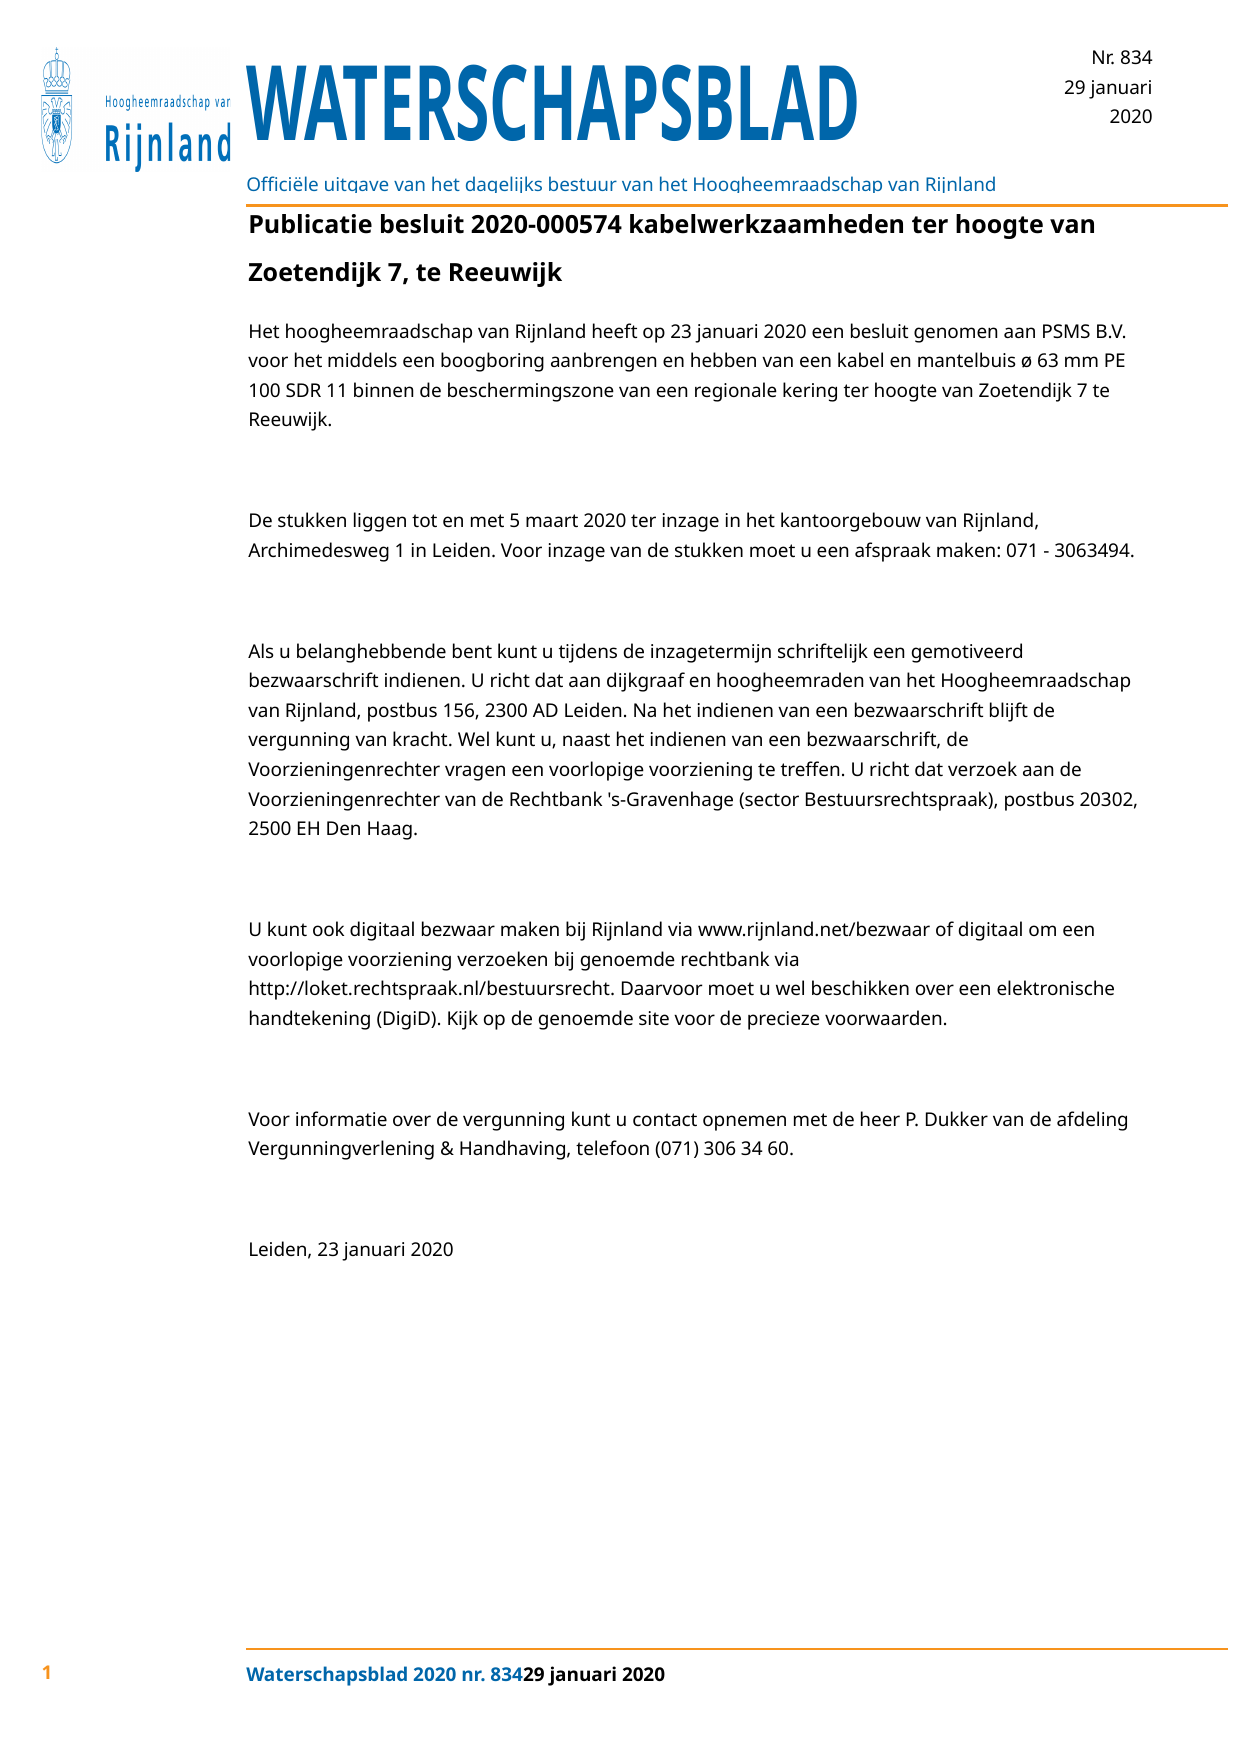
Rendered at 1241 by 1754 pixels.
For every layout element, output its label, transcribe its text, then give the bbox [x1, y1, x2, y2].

text U kunt ook digitaal bezwaar maken bij Rijnland via www.rijnland.net/bezwaar of digitaal om een voorlopige voorziening verzoeken bij genoemde rechtbank via http://loket.rechtspraak.nl/bestuursrecht. Daarvoor moet u wel beschikken over een elektronische handtekening (DigiD). Kijk op de genoemde site voor de precieze voorwaarden. [248, 916, 1152, 1031]
picture [41, 47, 231, 172]
text Leiden, 23 januari 2020 [248, 1236, 1152, 1262]
text Als u belanghebbende bent kunt u tijdens de inzagetermijn schriftelijk een gemotiveerd bezwaarschrift indienen. U richt dat aan dijkgraaf en hoogheemraden van het Hoogheemraadschap van Rijnland, postbus 156, 2300 AD Leiden. Na het indienen van een bezwaarschrift blijft de vergunning van kracht. Wel kunt u, naast het indienen van een bezwaarschrift, de Voorzieningenrechter vragen een voorlopige voorziening te treffen. U richt dat verzoek aan de Voorzieningenrechter van de Rechtbank 's-Gravenhage (sector Bestuursrechtspraak), postbus 20302, 2500 EH Den Haag. [248, 638, 1152, 841]
text De stukken liggen tot en met 5 maart 2020 ter inzage in het kantoorgebouw van Rijnland, Archimedesweg 1 in Leiden. Voor inzage van de stukken moet u een afspraak maken: 071 - 3063494. [248, 507, 1152, 563]
text Publicatie besluit 2020-000574 kabelwerkzaamheden ter hoogte van Zoetendijk 7, te Reeuwijk [248, 207, 1152, 288]
text Voor informatie over de vergunning kunt u contact opnemen met de heer P. Dukker van de afdeling Vergunningverlening & Handhaving, telefoon (071) 306 34 60. [248, 1106, 1152, 1161]
text Het hoogheemraadschap van Rijnland heeft op 23 januari 2020 een besluit genomen aan PSMS B.V. voor het middels een boogboring aanbrengen en hebben van een kabel en mantelbuis ø 63 mm PE 100 SDR 11 binnen de beschermingszone van een regionale kering ter hoogte van Zoetendijk 7 te Reeuwijk. [248, 318, 1152, 432]
